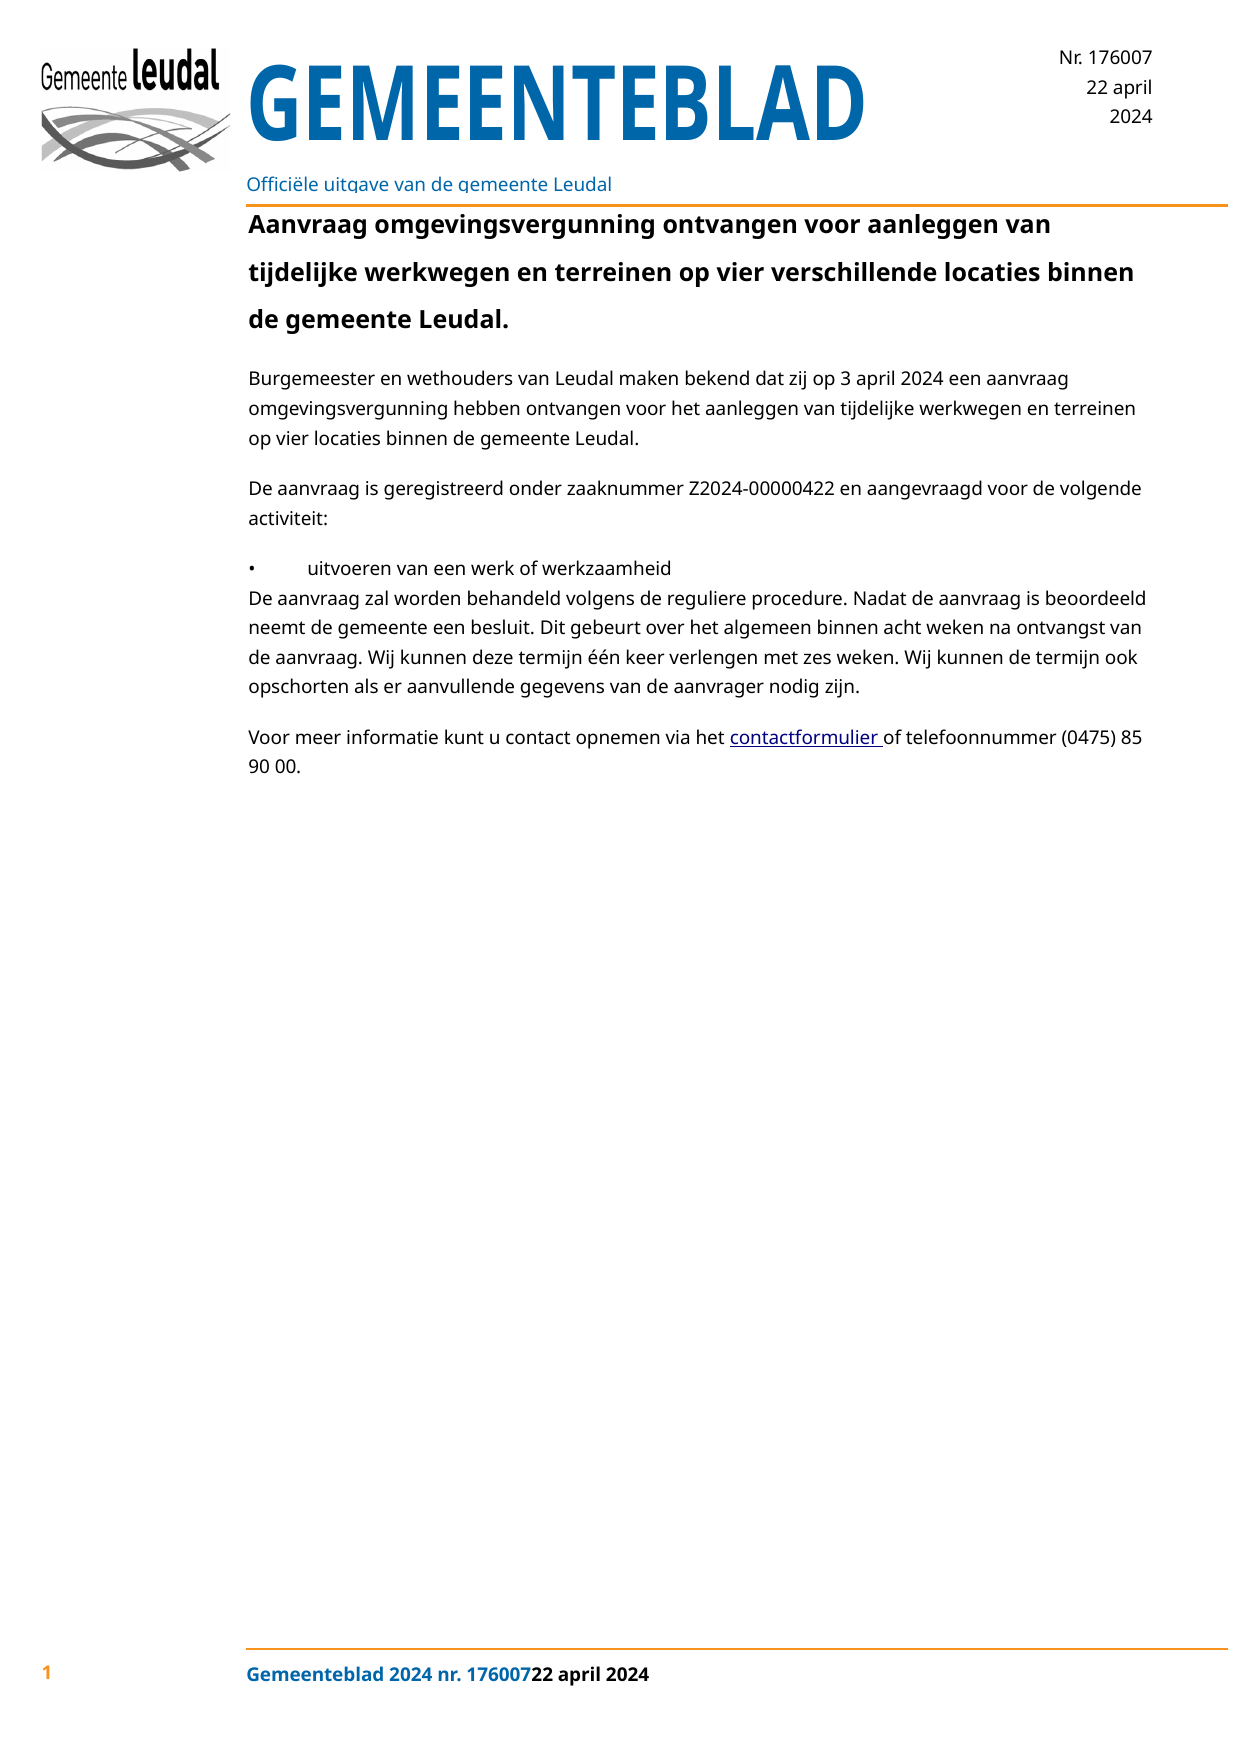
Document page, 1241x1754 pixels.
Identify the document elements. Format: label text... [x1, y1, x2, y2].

text De aanvraag zal worden behandeld volgens de reguliere procedure. Nadat de aanvraag is beoordeeld neemt de gemeente een besluit. Dit gebeurt over het algemeen binnen acht weken na ontvangst van de aanvraag. Wij kunnen deze termijn één keer verlengen met zes weken. Wij kunnen de termijn ook opschorten als er aanvullende gegevens van de aanvrager nodig zijn. [248, 585, 1152, 699]
list uitvoeren van een werk of werkzaamheid [248, 555, 1152, 581]
text Aanvraag omgevingsvergunning ontvangen voor aanleggen van tijdelijke werkwegen en terreinen op vier verschillende locaties binnen de gemeente Leudal. [248, 207, 1152, 336]
text Voor meer informatie kunt u contact opnemen via het contactformulier of telefoonnummer (0475) 85 90 00. [248, 724, 1152, 779]
text Burgemeester en wethouders van Leudal maken bekend dat zij op 3 april 2024 een aanvraag omgevingsvergunning hebben ontvangen voor het aanleggen van tijdelijke werkwegen en terreinen op vier locaties binnen de gemeente Leudal. [248, 366, 1152, 450]
picture [41, 47, 231, 172]
text De aanvraag is geregistreerd onder zaaknummer Z2024-00000422 en aangevraagd voor de volgende activiteit: [248, 475, 1152, 530]
